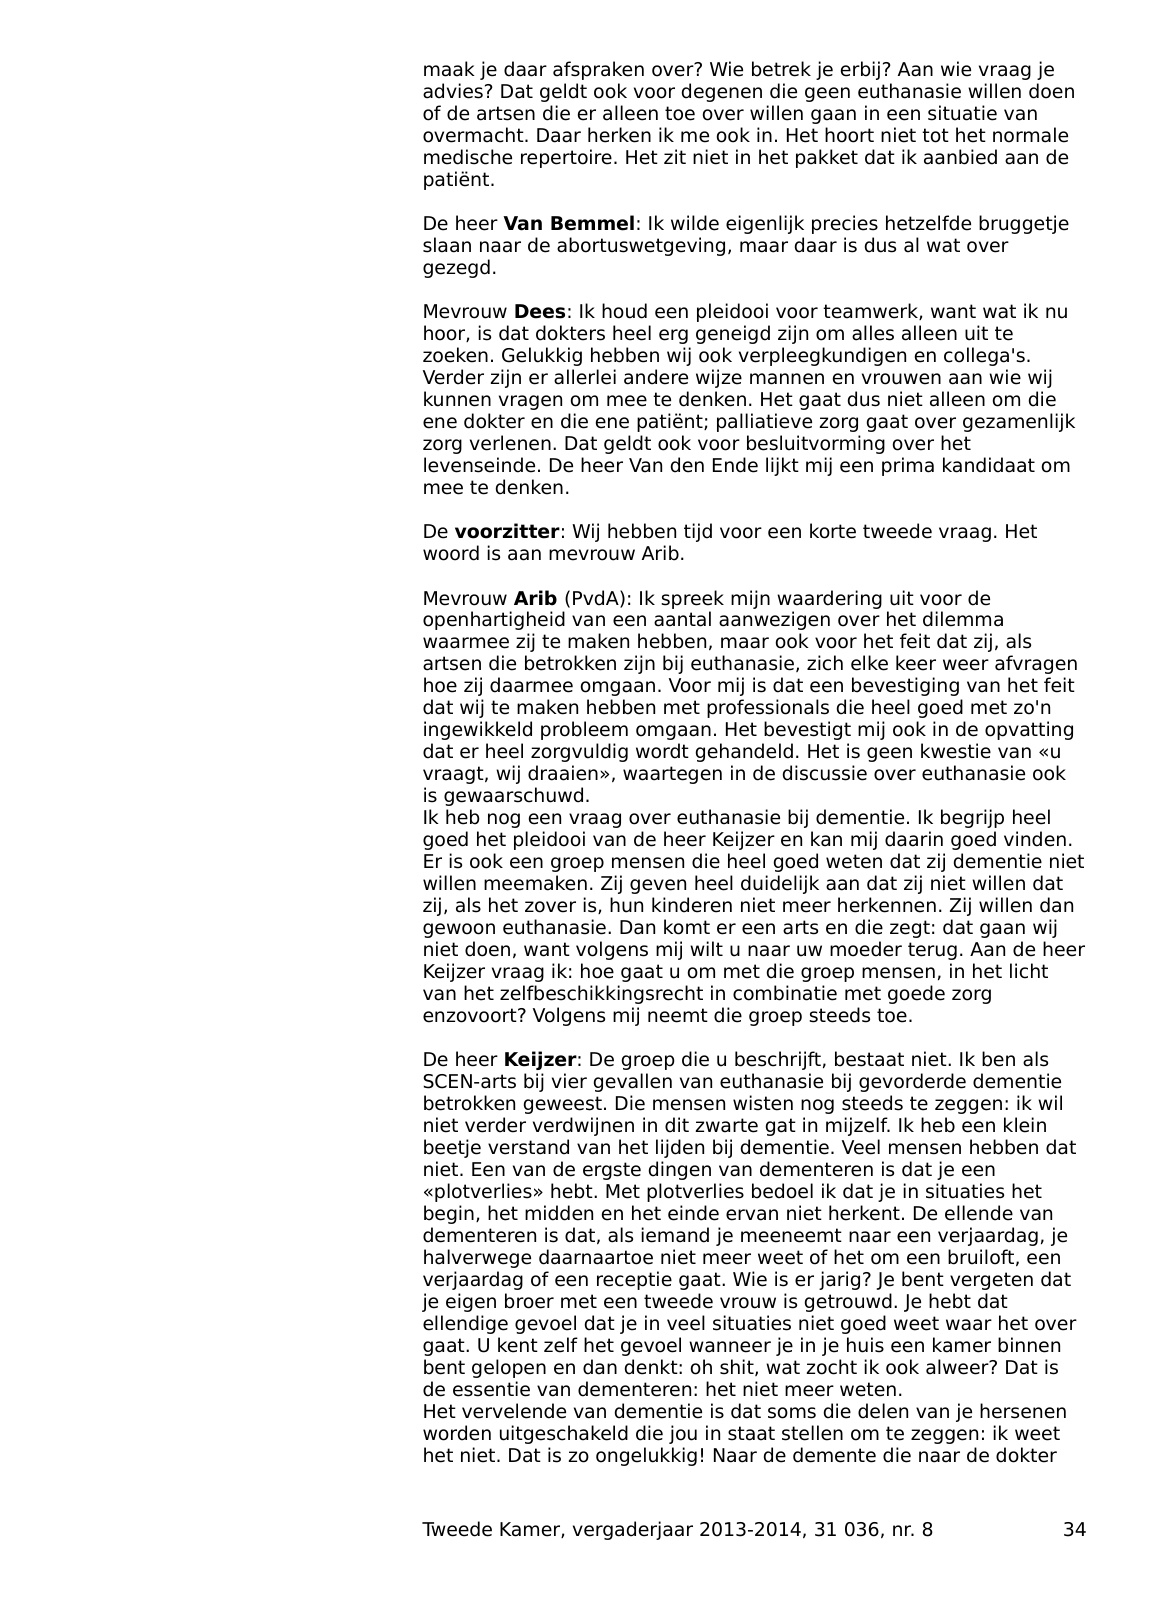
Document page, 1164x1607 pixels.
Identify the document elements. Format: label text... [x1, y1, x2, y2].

text Mevrouw Arib (PvdA): Ik spreek mijn waardering uit voor de openhartigheid van een aantal aanwezigen over het dilemma waarmee zij te maken hebben, maar ook voor het feit dat zij, als artsen die betrokken zijn bij euthanasie, zich elke keer weer afvragen hoe zij daarmee omgaan. Voor mij is dat een bevestiging van het feit dat wij te maken hebben met professionals die heel goed met zo'n ingewikkeld probleem omgaan. Het bevestigt mij ook in de opvatting dat er heel zorgvuldig wordt gehandeld. Het is geen kwestie van «u vraagt, wij draaien», waartegen in de discussie over euthanasie ook is gewaarschuwd. [422, 587, 1087, 807]
text maak je daar afspraken over? Wie betrek je erbij? Aan wie vraag je advies? Dat geldt ook voor degenen die geen euthanasie willen doen of de artsen die er alleen toe over willen gaan in een situatie van overmacht. Daar herken ik me ook in. Het hoort niet tot het normale medische repertoire. Het zit niet in het pakket dat ik aanbied aan de patiënt. [422, 59, 1087, 191]
text De heer Van Bemmel: Ik wilde eigenlijk precies hetzelfde bruggetje slaan naar de abortuswetgeving, maar daar is dus al wat over gezegd. [422, 213, 1087, 279]
text De voorzitter: Wij hebben tijd voor een korte tweede vraag. Het woord is aan mevrouw Arib. [422, 521, 1087, 565]
text Het vervelende van dementie is dat soms die delen van je hersenen worden uitgeschakeld die jou in staat stellen om te zeggen: ik weet het niet. Dat is zo ongelukkig! Naar de demente die naar de dokter [422, 1401, 1087, 1467]
text Ik heb nog een vraag over euthanasie bij dementie. Ik begrijp heel goed het pleidooi van de heer Keijzer en kan mij daarin goed vinden. Er is ook een groep mensen die heel goed weten dat zij dementie niet willen meemaken. Zij geven heel duidelijk aan dat zij niet willen dat zij, als het zover is, hun kinderen niet meer herkennen. Zij willen dan gewoon euthanasie. Dan komt er een arts en die zegt: dat gaan wij niet doen, want volgens mij wilt u naar uw moeder terug. Aan de heer Keijzer vraag ik: hoe gaat u om met die groep mensen, in het licht van het zelfbeschikkingsrecht in combinatie met goede zorg enzovoort? Volgens mij neemt die groep steeds toe. [422, 807, 1087, 1027]
text Mevrouw Dees: Ik houd een pleidooi voor teamwerk, want wat ik nu hoor, is dat dokters heel erg geneigd zijn om alles alleen uit te zoeken. Gelukkig hebben wij ook verpleegkundigen en collega's. Verder zijn er allerlei andere wijze mannen en vrouwen aan wie wij kunnen vragen om mee te denken. Het gaat dus niet alleen om die ene dokter en die ene patiënt; palliatieve zorg gaat over gezamenlijk zorg verlenen. Dat geldt ook voor besluitvorming over het levenseinde. De heer Van den Ende lijkt mij een prima kandidaat om mee te denken. [422, 301, 1087, 499]
text De heer Keijzer: De groep die u beschrijft, bestaat niet. Ik ben als SCEN-arts bij vier gevallen van euthanasie bij gevorderde dementie betrokken geweest. Die mensen wisten nog steeds te zeggen: ik wil niet verder verdwijnen in dit zwarte gat in mijzelf. Ik heb een klein beetje verstand van het lijden bij dementie. Veel mensen hebben dat niet. Een van de ergste dingen van dementeren is dat je een «plotverlies» hebt. Met plotverlies bedoel ik dat je in situaties het begin, het midden en het einde ervan niet herkent. De ellende van dementeren is dat, als iemand je meeneemt naar een verjaardag, je halverwege daarnaartoe niet meer weet of het om een bruiloft, een verjaardag of een receptie gaat. Wie is er jarig? Je bent vergeten dat je eigen broer met een tweede vrouw is getrouwd. Je hebt dat ellendige gevoel dat je in veel situaties niet goed weet waar het over gaat. U kent zelf het gevoel wanneer je in je huis een kamer binnen bent gelopen en dan denkt: oh shit, wat zocht ik ook alweer? Dat is de essentie van dementeren: het niet meer weten. [422, 1049, 1087, 1401]
